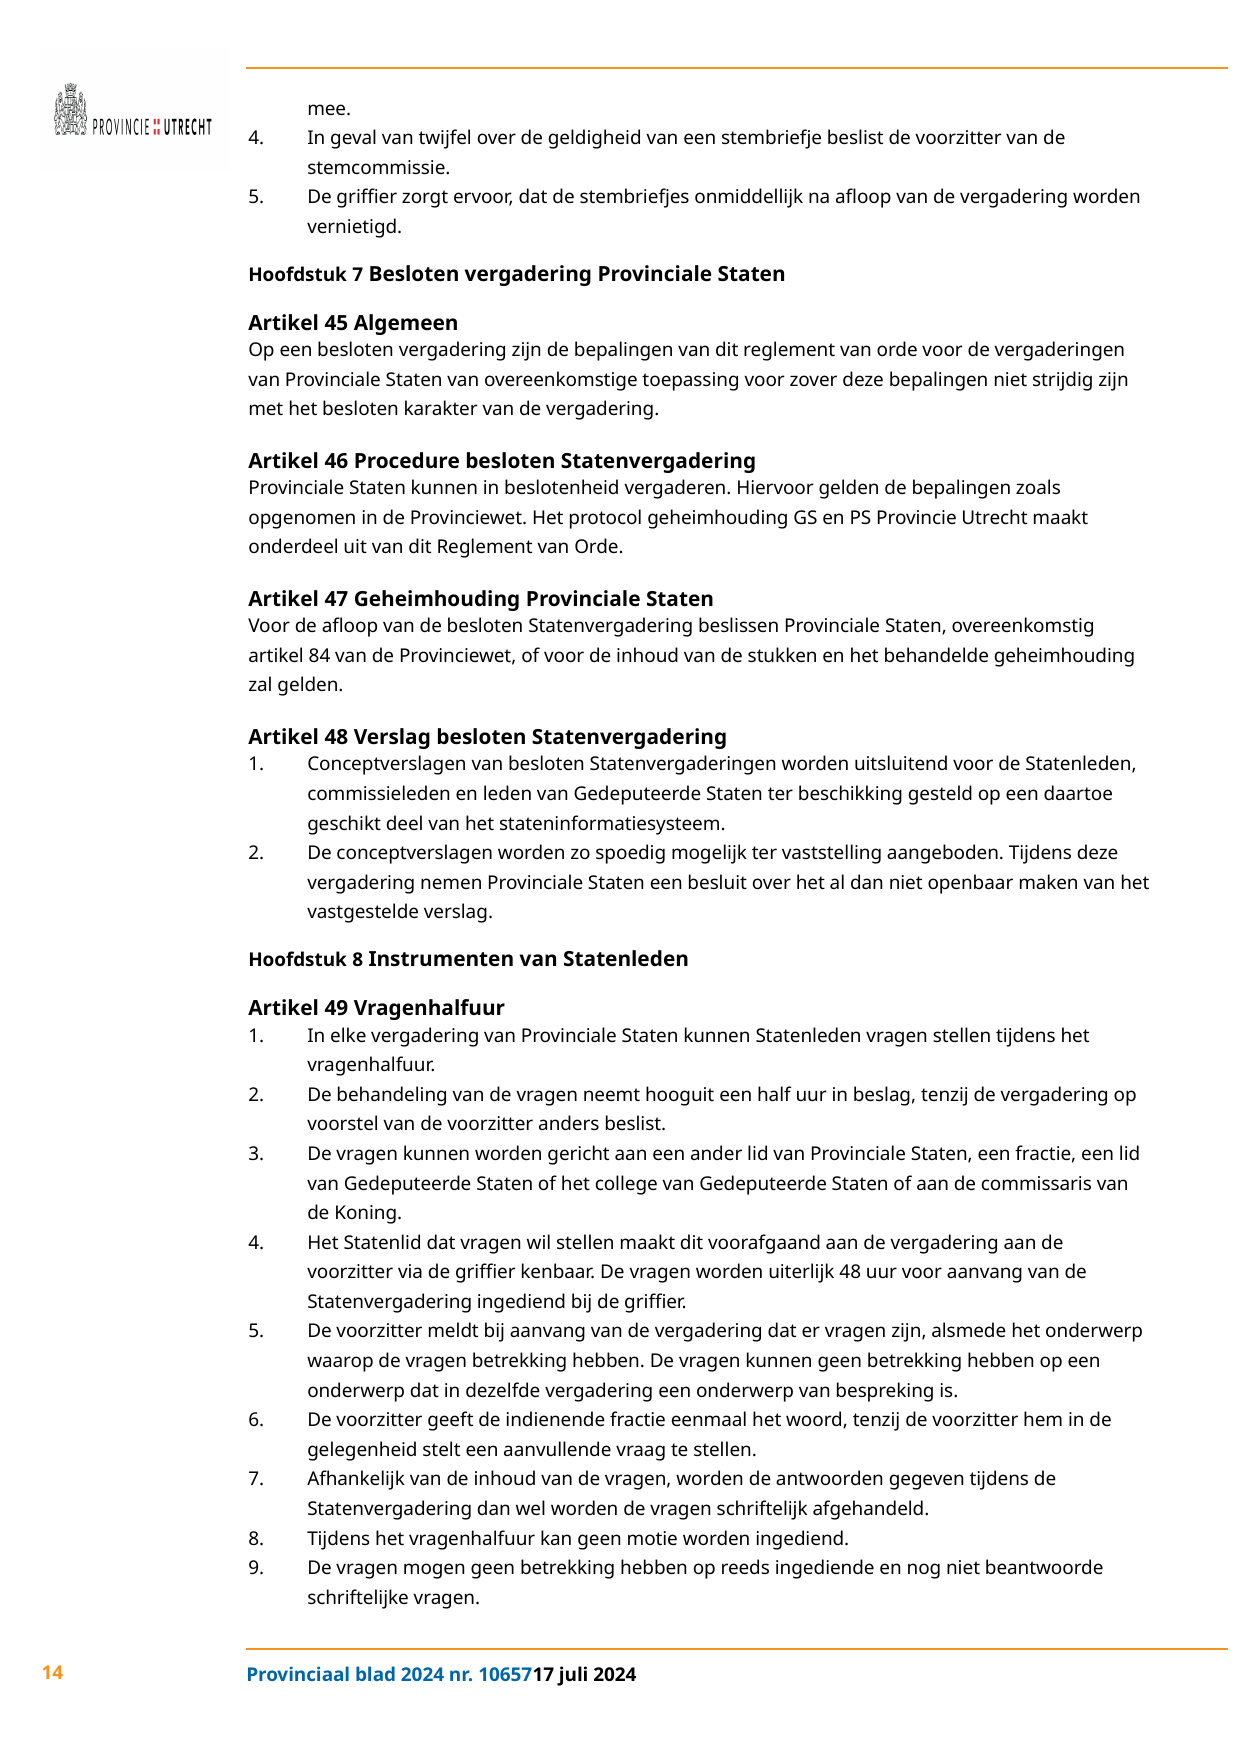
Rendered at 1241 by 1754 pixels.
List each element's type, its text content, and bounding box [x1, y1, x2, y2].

list De griffier zorgt ervoor, dat de stembriefjes onmiddellijk na afloop van de vergadering worden vernietigd. [248, 183, 1152, 239]
text Artikel 46 Procedure besloten Statenvergadering [248, 446, 1152, 474]
list Afhankelijk van de inhoud van de vragen, worden de antwoorden gegeven tijdens de Statenvergadering dan wel worden de vragen schriftelijk afgehandeld. [248, 1466, 1152, 1521]
text Voor de afloop van de besloten Statenvergadering beslissen Provinciale Staten, overeenkomstig artikel 84 van de Provinciewet, of voor de inhoud van de stukken en het behandelde geheimhouding zal gelden. [248, 612, 1152, 697]
list De vragen kunnen worden gericht aan een ander lid van Provinciale Staten, een fractie, een lid van Gedeputeerde Staten of het college van Gedeputeerde Staten of aan de commissaris van de Koning. [248, 1140, 1152, 1225]
list Conceptverslagen van besloten Statenvergaderingen worden uitsluitend voor de Statenleden, commissieleden en leden van Gedeputeerde Staten ter beschikking gesteld op een daartoe geschikt deel van het stateninformatiesysteem. [248, 751, 1152, 835]
list De voorzitter geeft de indienende fractie eenmaal het woord, tenzij de voorzitter hem in de gelegenheid stelt een aanvullende vraag te stellen. [248, 1406, 1152, 1462]
list In geval van twijfel over de geldigheid van een stembriefje beslist de voorzitter van de stemcommissie. [248, 124, 1152, 180]
list De conceptverslagen worden zo spoedig mogelijk ter vaststelling aangeboden. Tijdens deze vergadering nemen Provinciale Staten een besluit over het al dan niet openbaar maken van het vastgestelde verslag. [248, 839, 1152, 924]
list In elke vergadering van Provinciale Staten kunnen Statenleden vragen stellen tijdens het vragenhalfuur. [248, 1022, 1152, 1077]
picture [41, 47, 231, 172]
text Hoofdstuk 8 Instrumenten van Statenleden [248, 944, 1152, 972]
text Artikel 49 Vragenhalfuur [248, 993, 1152, 1022]
text Hoofdstuk 7 Besloten vergadering Provinciale Staten [248, 259, 1152, 287]
list De vragen mogen geen betrekking hebben op reeds ingediende en nog niet beantwoorde schriftelijke vragen. [248, 1554, 1152, 1609]
list mee. [248, 95, 1152, 121]
text Artikel 45 Algemeen [248, 308, 1152, 336]
list Tijdens het vragenhalfuur kan geen motie worden ingediend. [248, 1525, 1152, 1550]
text Artikel 48 Verslag besloten Statenvergadering [248, 722, 1152, 751]
text Provinciale Staten kunnen in beslotenheid vergaderen. Hiervoor gelden de bepalingen zoals opgenomen in de Provinciewet. Het protocol geheimhouding GS en PS Provincie Utrecht maakt onderdeel uit van dit Reglement van Orde. [248, 474, 1152, 559]
text Op een besloten vergadering zijn de bepalingen van dit reglement van orde voor de vergaderingen van Provinciale Staten van overeenkomstige toepassing voor zover deze bepalingen niet strijdig zijn met het besloten karakter van de vergadering. [248, 336, 1152, 421]
list De behandeling van de vragen neemt hooguit een half uur in beslag, tenzij de vergadering op voorstel van de voorzitter anders beslist. [248, 1081, 1152, 1136]
text Artikel 47 Geheimhouding Provinciale Staten [248, 584, 1152, 612]
list Het Statenlid dat vragen wil stellen maakt dit voorafgaand aan de vergadering aan de voorzitter via de griffier kenbaar. De vragen worden uiterlijk 48 uur voor aanvang van de Statenvergadering ingediend bij de griffier. [248, 1229, 1152, 1314]
list De voorzitter meldt bij aanvang van de vergadering dat er vragen zijn, alsmede het onderwerp waarop de vragen betrekking hebben. De vragen kunnen geen betrekking hebben op een onderwerp dat in dezelfde vergadering een onderwerp van bespreking is. [248, 1318, 1152, 1402]
